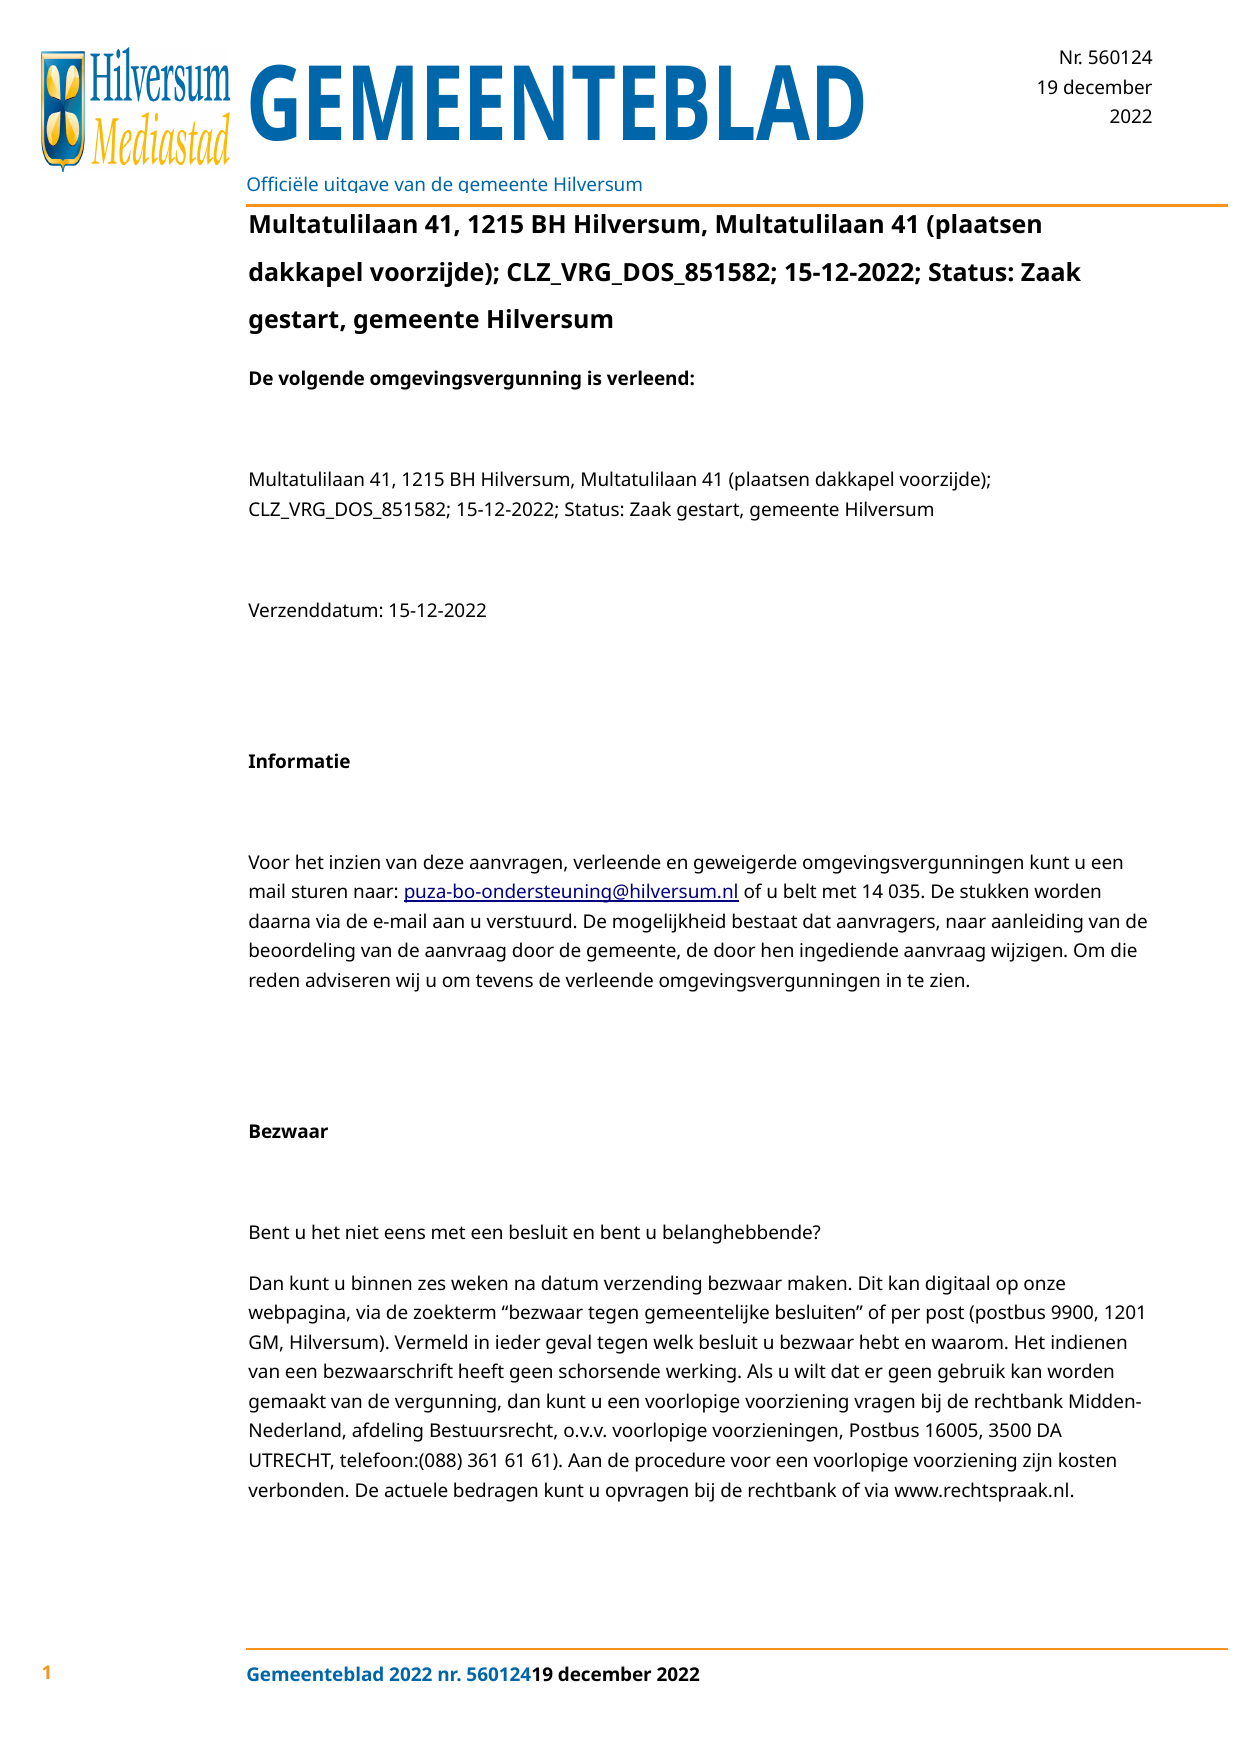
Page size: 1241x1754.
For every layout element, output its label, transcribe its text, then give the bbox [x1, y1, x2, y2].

text Bent u het niet eens met een besluit en bent u belanghebbende? [248, 1219, 1152, 1245]
text Dan kunt u binnen zes weken na datum verzending bezwaar maken. Dit kan digitaal op onze webpagina, via de zoekterm “bezwaar tegen gemeentelijke besluiten” of per post (postbus 9900, 1201 GM, Hilversum). Vermeld in ieder geval tegen welk besluit u bezwaar hebt en waarom. Het indienen van een bezwaarschrift heeft geen schorsende werking. Als u wilt dat er geen gebruik kan worden gemaakt van de vergunning, dan kunt u een voorlopige voorziening vragen bij de rechtbank Midden-Nederland, afdeling Bestuursrecht, o.v.v. voorlopige voorzieningen, Postbus 16005, 3500 DA UTRECHT, telefoon:(088) 361 61 61). Aan de procedure voor een voorlopige voorziening zijn kosten verbonden. De actuele bedragen kunt u opvragen bij de rechtbank of via www.rechtspraak.nl. [248, 1270, 1152, 1502]
text Multatulilaan 41, 1215 BH Hilversum, Multatulilaan 41 (plaatsen dakkapel voorzijde); CLZ_VRG_DOS_851582; 15-12-2022; Status: Zaak gestart, gemeente Hilversum [248, 466, 1152, 522]
text Bezwaar [248, 1118, 1152, 1144]
text Verzenddatum: 15-12-2022 [248, 597, 1152, 622]
text Informatie [248, 748, 1152, 774]
text De volgende omgevingsvergunning is verleend: [248, 366, 1152, 391]
picture [41, 47, 231, 172]
text Multatulilaan 41, 1215 BH Hilversum, Multatulilaan 41 (plaatsen dakkapel voorzijde); CLZ_VRG_DOS_851582; 15-12-2022; Status: Zaak gestart, gemeente Hilversum [248, 207, 1152, 336]
text Voor het inzien van deze aanvragen, verleende en geweigerde omgevingsvergunningen kunt u een mail sturen naar: puza-bo-ondersteuning@hilversum.nl of u belt met 14 035. De stukken worden daarna via de e-mail aan u verstuurd. De mogelijkheid bestaat dat aanvragers, naar aanleiding van de beoordeling van de aanvraag door de gemeente, de door hen ingediende aanvraag wijzigen. Om die reden adviseren wij u om tevens de verleende omgevingsvergunningen in te zien. [248, 849, 1152, 993]
